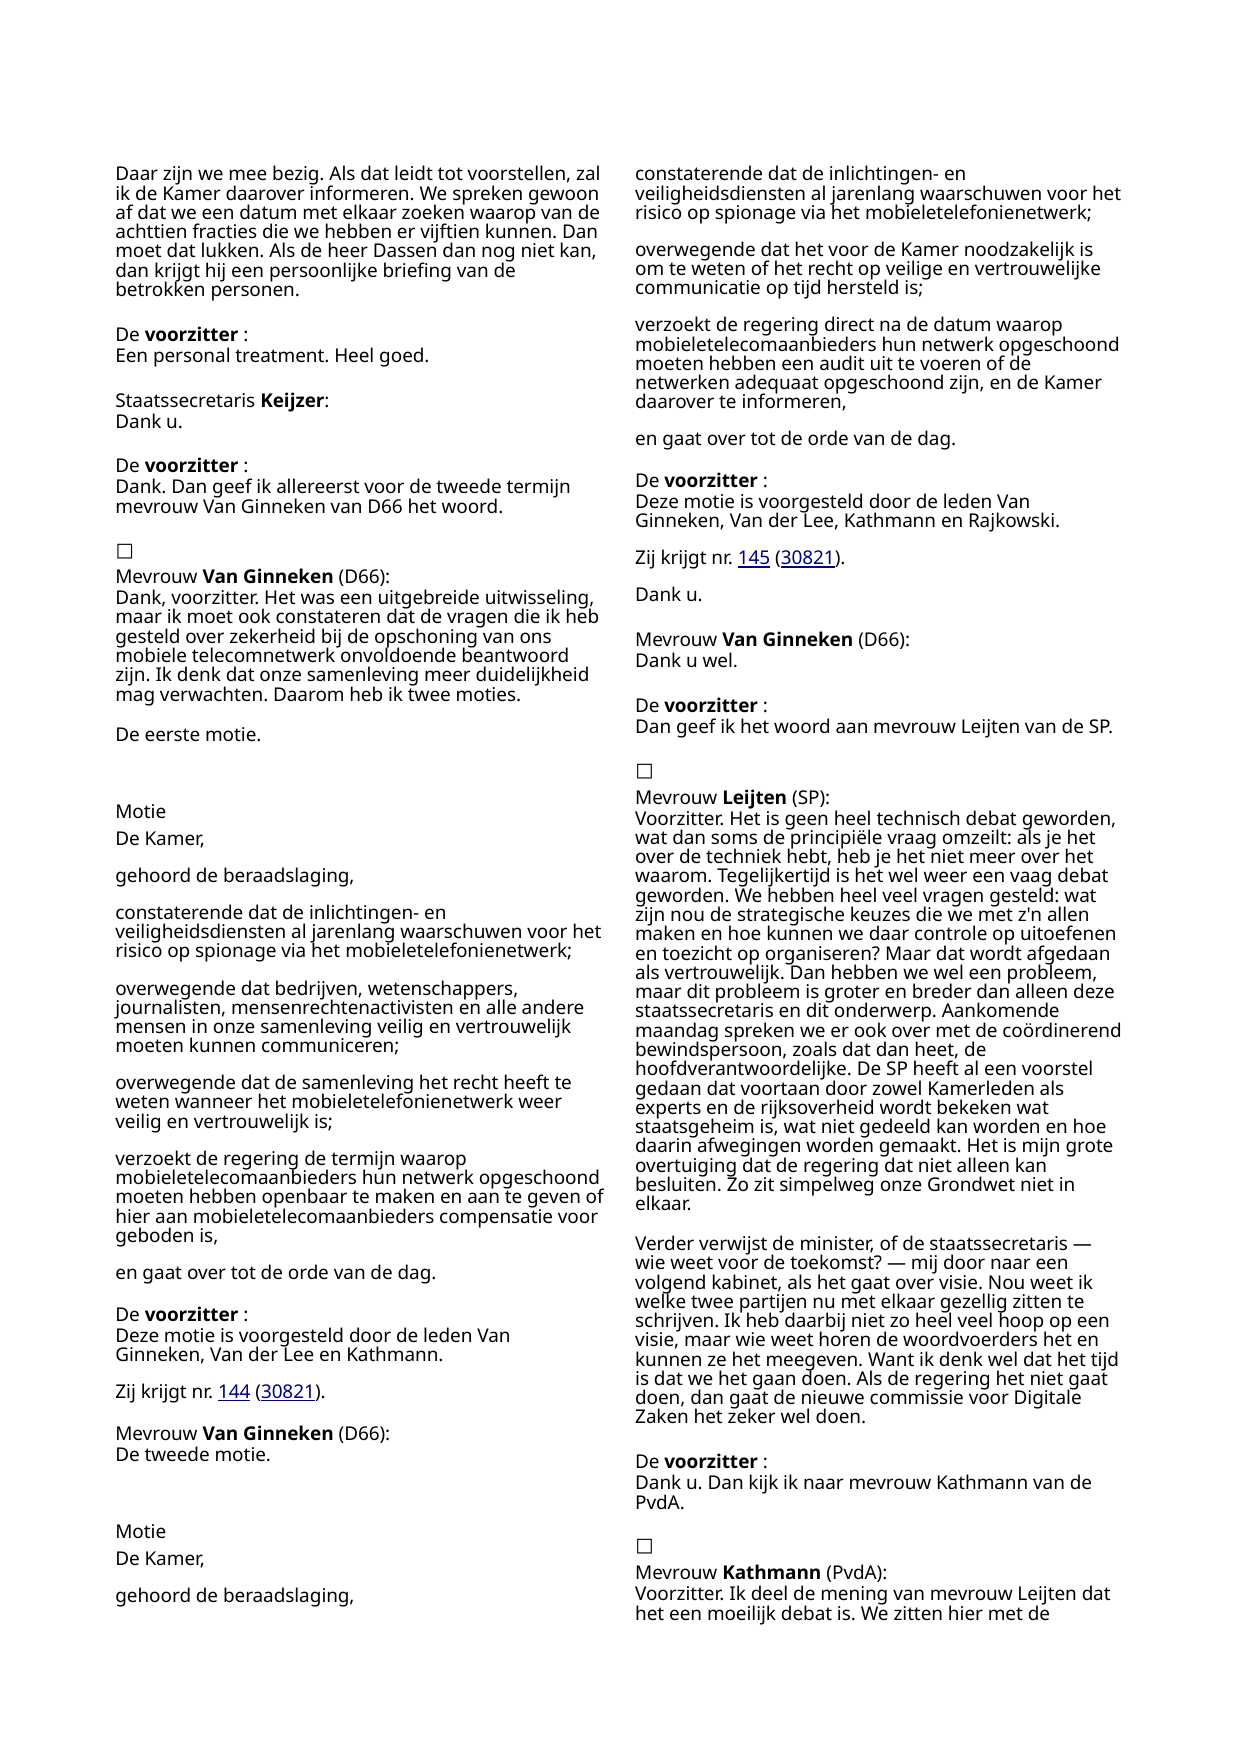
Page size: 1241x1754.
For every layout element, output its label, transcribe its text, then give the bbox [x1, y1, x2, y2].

text Dank u. [115, 413, 605, 432]
text De voorzitter : [115, 1301, 605, 1327]
text Dan geef ik het woord aan mevrouw Leijten van de SP. [635, 718, 1125, 737]
text Staatssecretaris Keijzer: [115, 387, 605, 413]
text De voorzitter : [635, 1449, 1125, 1474]
text De voorzitter : [635, 467, 1125, 493]
text overwegende dat bedrijven, wetenschappers, journalisten, mensenrechtenactivisten en alle andere mensen in onze samenleving veilig en vertrouwelijk moeten kunnen communiceren; [115, 979, 605, 1057]
text constaterende dat de inlichtingen- en veiligheidsdiensten al jarenlang waarschuwen voor het risico op spionage via het mobieletelefonienetwerk; [115, 904, 605, 962]
text Dank. Dan geef ik allereerst voor de tweede termijn mevrouw Van Ginneken van D66 het woord. [115, 478, 605, 517]
text Deze motie is voorgesteld door de leden Van Ginneken, Van der Lee, Kathmann en Rajkowski. [635, 493, 1125, 532]
text constaterende dat de inlichtingen- en veiligheidsdiensten al jarenlang waarschuwen voor het risico op spionage via het mobieletelefonienetwerk; [635, 165, 1125, 223]
text ⬜ [115, 538, 605, 563]
text ⬜ [635, 758, 1125, 784]
text en gaat over tot de orde van de dag. [115, 1264, 605, 1283]
text overwegende dat de samenleving het recht heeft te weten wanneer het mobieletelefonienetwerk weer veilig en vertrouwelijk is; [115, 1074, 605, 1132]
text Zij krijgt nr. 145 (30821). [635, 549, 1125, 569]
text Deze motie is voorgesteld door de leden Van Ginneken, Van der Lee en Kathmann. [115, 1327, 605, 1365]
text Motie [115, 1518, 605, 1544]
text Een personal treatment. Heel goed. [115, 347, 605, 366]
text gehoord de beraadslaging, [115, 867, 605, 886]
text De Kamer, [115, 830, 605, 849]
text Verder verwijst de minister, of de staatssecretaris — wie weet voor de toekomst? — mij door naar een volgend kabinet, als het gaat over visie. Nou weet ik welke twee partijen nu met elkaar gezellig zitten te schrijven. Ik heb daarbij niet zo heel veel hoop op een visie, maar wie weet horen de woordvoerders het en kunnen ze het meegeven. Want ik denk wel dat het tijd is dat we het gaan doen. Als de regering het niet gaat doen, dan gaat de nieuwe commissie voor Digitale Zaken het zeker wel doen. [635, 1235, 1125, 1428]
text Dank, voorzitter. Het was een uitgebreide uitwisseling, maar ik moet ook constateren dat de vragen die ik heb gesteld over zekerheid bij de opschoning van ons mobiele telecomnetwerk onvoldoende beantwoord zijn. Ik denk dat onze samenleving meer duidelijkheid mag verwachten. Daarom heb ik twee moties. [115, 589, 605, 705]
text De eerste motie. [115, 726, 605, 745]
text en gaat over tot de orde van de dag. [635, 430, 1125, 450]
text Mevrouw Van Ginneken (D66): [115, 1420, 605, 1446]
text Motie [115, 798, 605, 824]
text Voorzitter. Het is geen heel technisch debat geworden, wat dan soms de principiële vraag omzeilt: als je het over de techniek hebt, heb je het niet meer over het waarom. Tegelijkertijd is het wel weer een vaag debat geworden. We hebben heel veel vragen gesteld: wat zijn nou de strategische keuzes die we met z'n allen maken en hoe kunnen we daar controle op uitoefenen en toezicht op organiseren? Maar dat wordt afgedaan als vertrouwelijk. Dan hebben we wel een probleem, maar dit probleem is groter en breder dan alleen deze staatssecretaris en dit onderwerp. Aankomende maandag spreken we er ook over met de coördinerend bewindspersoon, zoals dat dan heet, de hoofdverantwoordelijke. De SP heeft al een voorstel gedaan dat voortaan door zowel Kamerleden als experts en de rijksoverheid wordt bekeken wat staatsgeheim is, wat niet gedeeld kan worden en hoe daarin afwegingen worden gemaakt. Het is mijn grote overtuiging dat de regering dat niet alleen kan besluiten. Zo zit simpelweg onze Grondwet niet in elkaar. [635, 810, 1125, 1214]
text overwegende dat het voor de Kamer noodzakelijk is om te weten of het recht op veilige en vertrouwelijke communicatie op tijd hersteld is; [635, 241, 1125, 299]
text De voorzitter : [635, 692, 1125, 718]
text De Kamer, [115, 1550, 605, 1569]
text De tweede motie. [115, 1446, 605, 1465]
text gehoord de beraadslaging, [115, 1587, 605, 1606]
text Dank u wel. [635, 652, 1125, 672]
text Mevrouw Leijten (SP): [635, 784, 1125, 810]
text Dank u. [635, 586, 1125, 606]
text ⬜ [635, 1534, 1125, 1559]
text Mevrouw Kathmann (PvdA): [635, 1559, 1125, 1585]
text Dank u. Dan kijk ik naar mevrouw Kathmann van de PvdA. [635, 1474, 1125, 1513]
text De voorzitter : [115, 453, 605, 478]
text Voorzitter. Ik deel de mening van mevrouw Leijten dat het een moeilijk debat is. We zitten hier met de [635, 1585, 1125, 1624]
text Zij krijgt nr. 144 (30821). [115, 1383, 605, 1402]
text De voorzitter : [115, 321, 605, 347]
text verzoekt de regering de termijn waarop mobieletelecomaanbieders hun netwerk opgeschoond moeten hebben openbaar te maken en aan te geven of hier aan mobieletelecomaanbieders compensatie voor geboden is, [115, 1150, 605, 1246]
text Mevrouw Van Ginneken (D66): [635, 627, 1125, 652]
text verzoekt de regering direct na de datum waarop mobieletelecomaanbieders hun netwerk opgeschoond moeten hebben een audit uit te voeren of de netwerken adequaat opgeschoond zijn, en de Kamer daarover te informeren, [635, 316, 1125, 413]
text Daar zijn we mee bezig. Als dat leidt tot voorstellen, zal ik de Kamer daarover informeren. We spreken gewoon af dat we een datum met elkaar zoeken waarop van de achttien fracties die we hebben er vijftien kunnen. Dan moet dat lukken. Als de heer Dassen dan nog niet kan, dan krijgt hij een persoonlijke briefing van de betrokken personen. [115, 165, 605, 300]
text Mevrouw Van Ginneken (D66): [115, 563, 605, 589]
